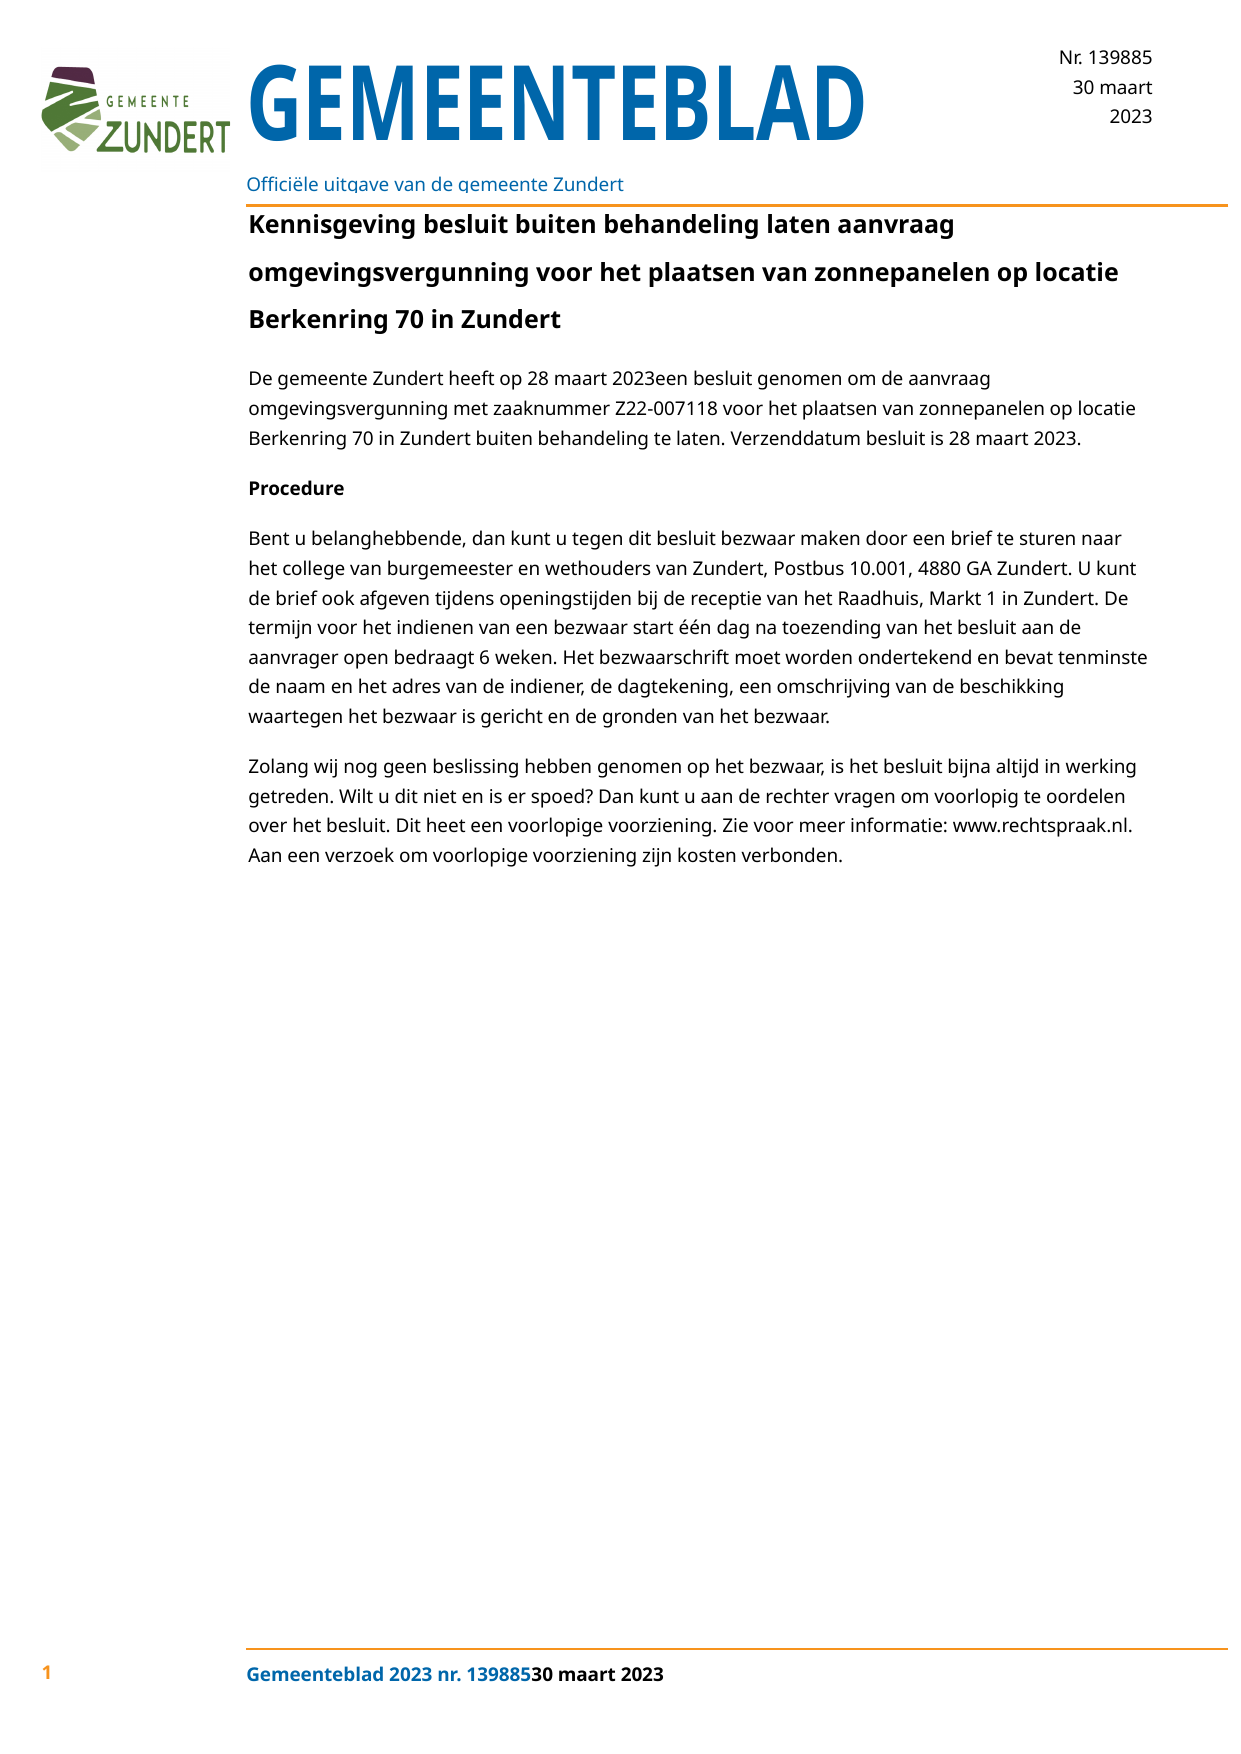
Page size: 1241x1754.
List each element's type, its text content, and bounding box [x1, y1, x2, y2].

text Procedure [248, 475, 1152, 501]
text Zolang wij nog geen beslissing hebben genomen op het bezwaar, is het besluit bijna altijd in werking getreden. Wilt u dit niet en is er spoed? Dan kunt u aan de rechter vragen om voorlopig te oordelen over het besluit. Dit heet een voorlopige voorziening. Zie voor meer informatie: www.rechtspraak.nl. Aan een verzoek om voorlopige voorziening zijn kosten verbonden. [248, 753, 1152, 868]
text Kennisgeving besluit buiten behandeling laten aanvraag omgevingsvergunning voor het plaatsen van zonnepanelen op locatie Berkenring 70 in Zundert [248, 207, 1152, 336]
text De gemeente Zundert heeft op 28 maart 2023een besluit genomen om de aanvraag omgevingsvergunning met zaaknummer Z22-007118 voor het plaatsen van zonnepanelen op locatie Berkenring 70 in Zundert buiten behandeling te laten. Verzenddatum besluit is 28 maart 2023. [248, 366, 1152, 450]
picture [41, 47, 231, 172]
text Bent u belanghebbende, dan kunt u tegen dit besluit bezwaar maken door een brief te sturen naar het college van burgemeester en wethouders van Zundert, Postbus 10.001, 4880 GA Zundert. U kunt de brief ook afgeven tijdens openingstijden bij de receptie van het Raadhuis, Markt 1 in Zundert. De termijn voor het indienen van een bezwaar start één dag na toezending van het besluit aan de aanvrager open bedraagt 6 weken. Het bezwaarschrift moet worden ondertekend en bevat tenminste de naam en het adres van de indiener, de dagtekening, een omschrijving van de beschikking waartegen het bezwaar is gericht en de gronden van het bezwaar. [248, 526, 1152, 729]
